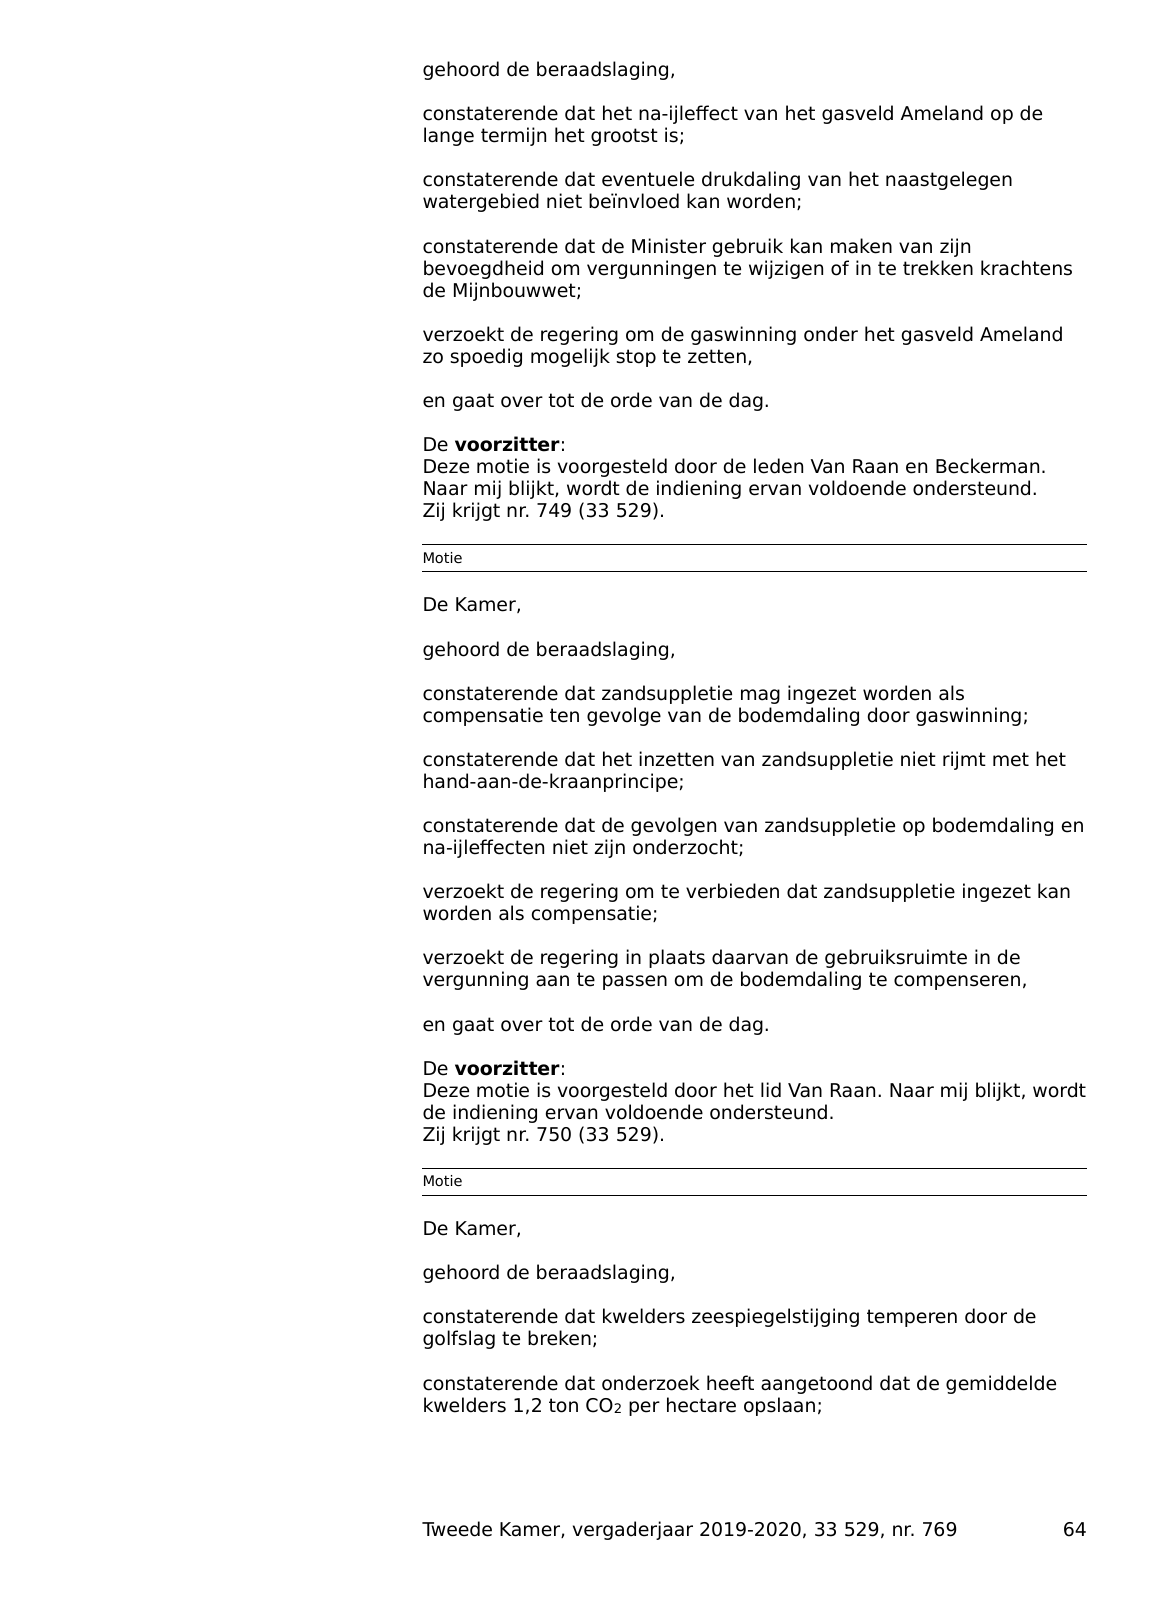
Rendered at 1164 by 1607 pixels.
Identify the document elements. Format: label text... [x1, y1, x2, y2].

text gehoord de beraadslaging, [422, 1262, 1087, 1284]
text gehoord de beraadslaging, [422, 638, 1087, 661]
text De voorzitter: [422, 434, 1087, 456]
text constaterende dat de Minister gebruik kan maken van zijn bevoegdheid om vergunningen te wijzigen of in te trekken krachtens de Mijnbouwwet; [422, 236, 1087, 301]
table_header Motie [422, 1169, 1087, 1195]
text Deze motie is voorgesteld door het lid Van Raan. Naar mij blijkt, wordt de indiening ervan voldoende ondersteund. [422, 1079, 1087, 1123]
text verzoekt de regering om de gaswinning onder het gasveld Ameland zo spoedig mogelijk stop te zetten, [422, 324, 1087, 368]
text De Kamer, [422, 1218, 1087, 1240]
text verzoekt de regering in plaats daarvan de gebruiksruimte in de vergunning aan te passen om de bodemdaling te compenseren, [422, 947, 1087, 991]
text De voorzitter: [422, 1058, 1087, 1079]
text Zij krijgt nr. 749 (33 529). [422, 500, 1087, 522]
text en gaat over tot de orde van de dag. [422, 390, 1087, 412]
text constaterende dat onderzoek heeft aangetoond dat de gemiddelde kwelders 1,2 ton CO2 per hectare opslaan; [422, 1372, 1087, 1416]
table_header Motie [422, 545, 1087, 571]
text constaterende dat de gevolgen van zandsuppletie op bodemdaling en na-ijleffecten niet zijn onderzocht; [422, 815, 1087, 859]
text constaterende dat het inzetten van zandsuppletie niet rijmt met het hand-aan-de-kraanprincipe; [422, 749, 1087, 793]
text constaterende dat kwelders zeespiegelstijging temperen door de golfslag te breken; [422, 1306, 1087, 1350]
text constaterende dat het na-ijleffect van het gasveld Ameland op de lange termijn het grootst is; [422, 103, 1087, 147]
text en gaat over tot de orde van de dag. [422, 1013, 1087, 1035]
text De Kamer, [422, 594, 1087, 616]
text verzoekt de regering om te verbieden dat zandsuppletie ingezet kan worden als compensatie; [422, 881, 1087, 925]
text gehoord de beraadslaging, [422, 59, 1087, 81]
text Zij krijgt nr. 750 (33 529). [422, 1123, 1087, 1146]
text constaterende dat zandsuppletie mag ingezet worden als compensatie ten gevolge van de bodemdaling door gaswinning; [422, 683, 1087, 727]
text constaterende dat eventuele drukdaling van het naastgelegen watergebied niet beïnvloed kan worden; [422, 169, 1087, 213]
text Deze motie is voorgesteld door de leden Van Raan en Beckerman. Naar mij blijkt, wordt de indiening ervan voldoende ondersteund. [422, 456, 1087, 500]
